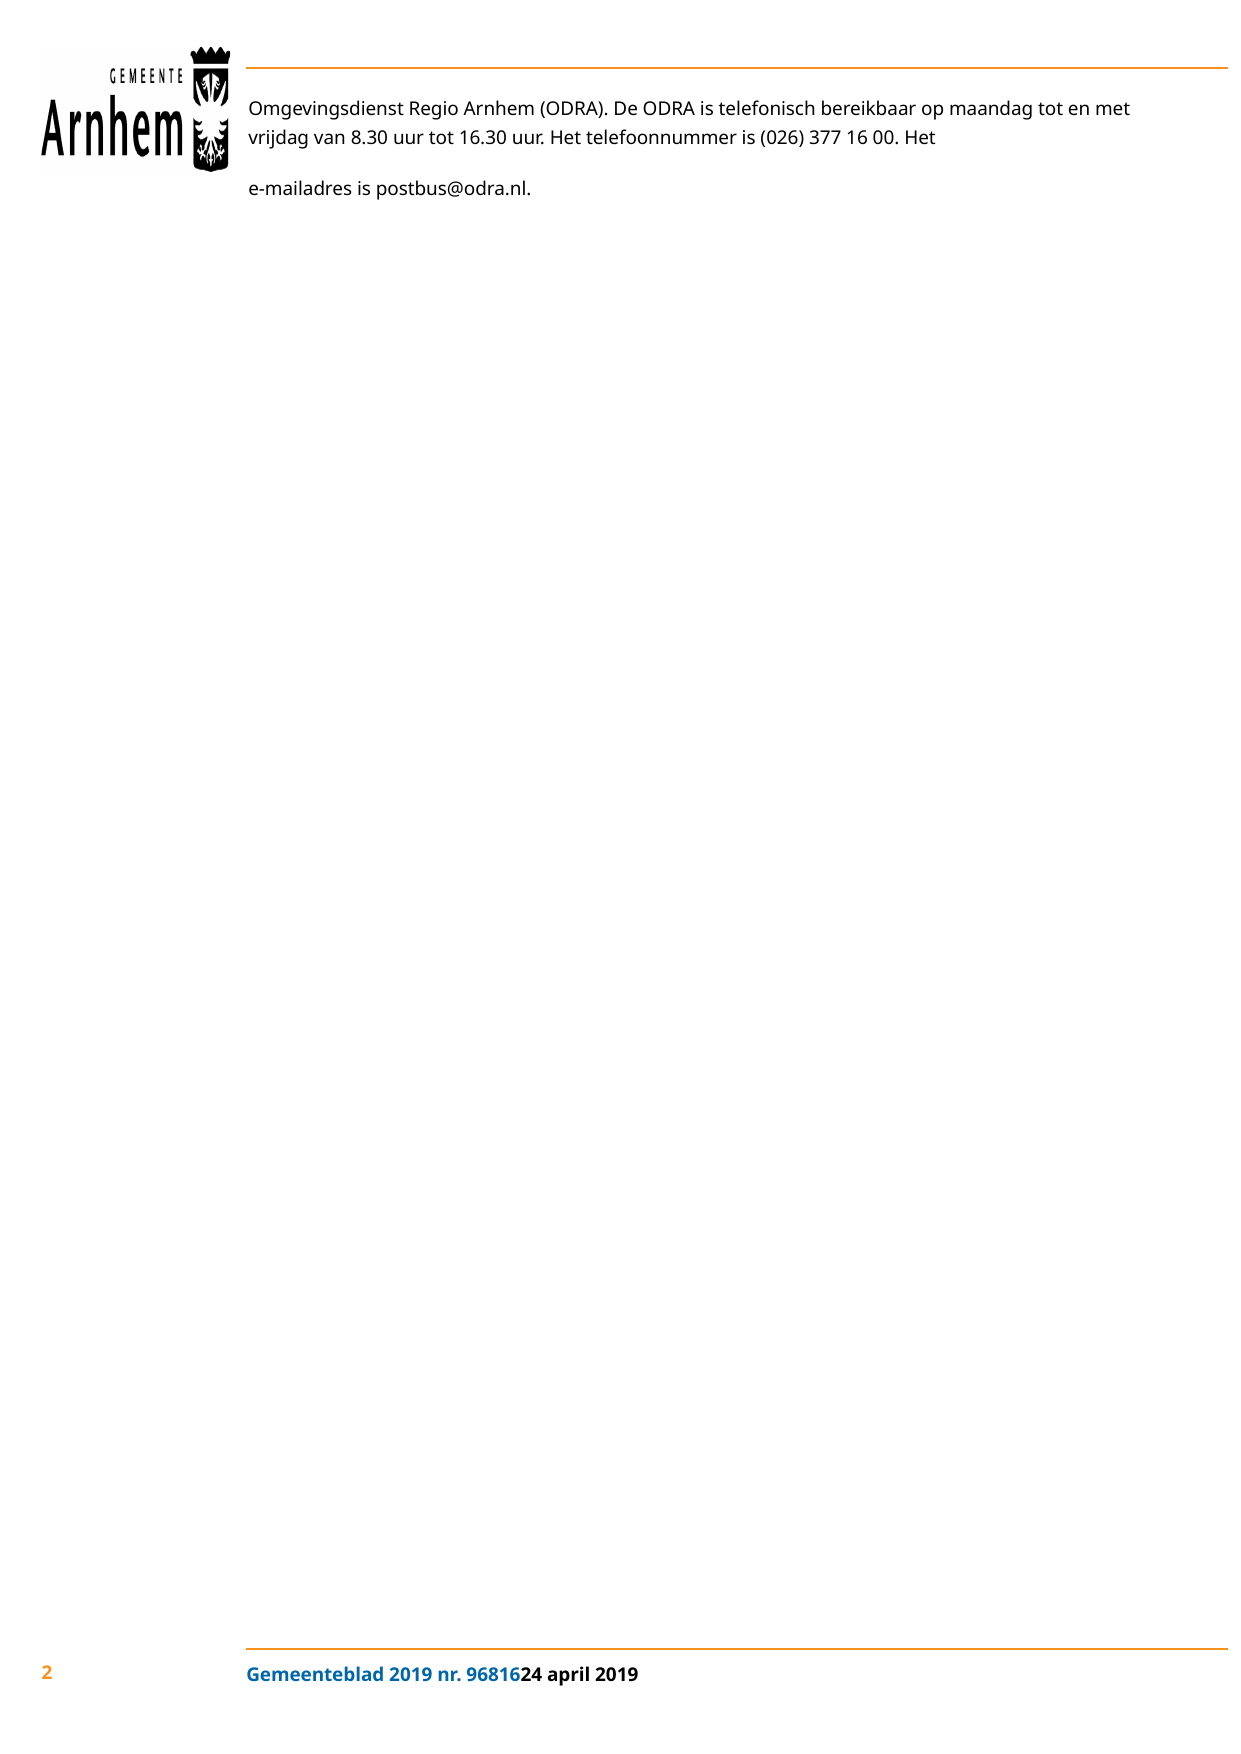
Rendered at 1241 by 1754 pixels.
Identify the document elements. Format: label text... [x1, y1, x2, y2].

text Omgevingsdienst Regio Arnhem (ODRA). De ODRA is telefonisch bereikbaar op maandag tot en met vrijdag van 8.30 uur tot 16.30 uur. Het telefoonnummer is (026) 377 16 00. Het [248, 95, 1152, 150]
text e-mailadres is postbus@odra.nl. [248, 175, 1152, 201]
picture [41, 47, 231, 172]
